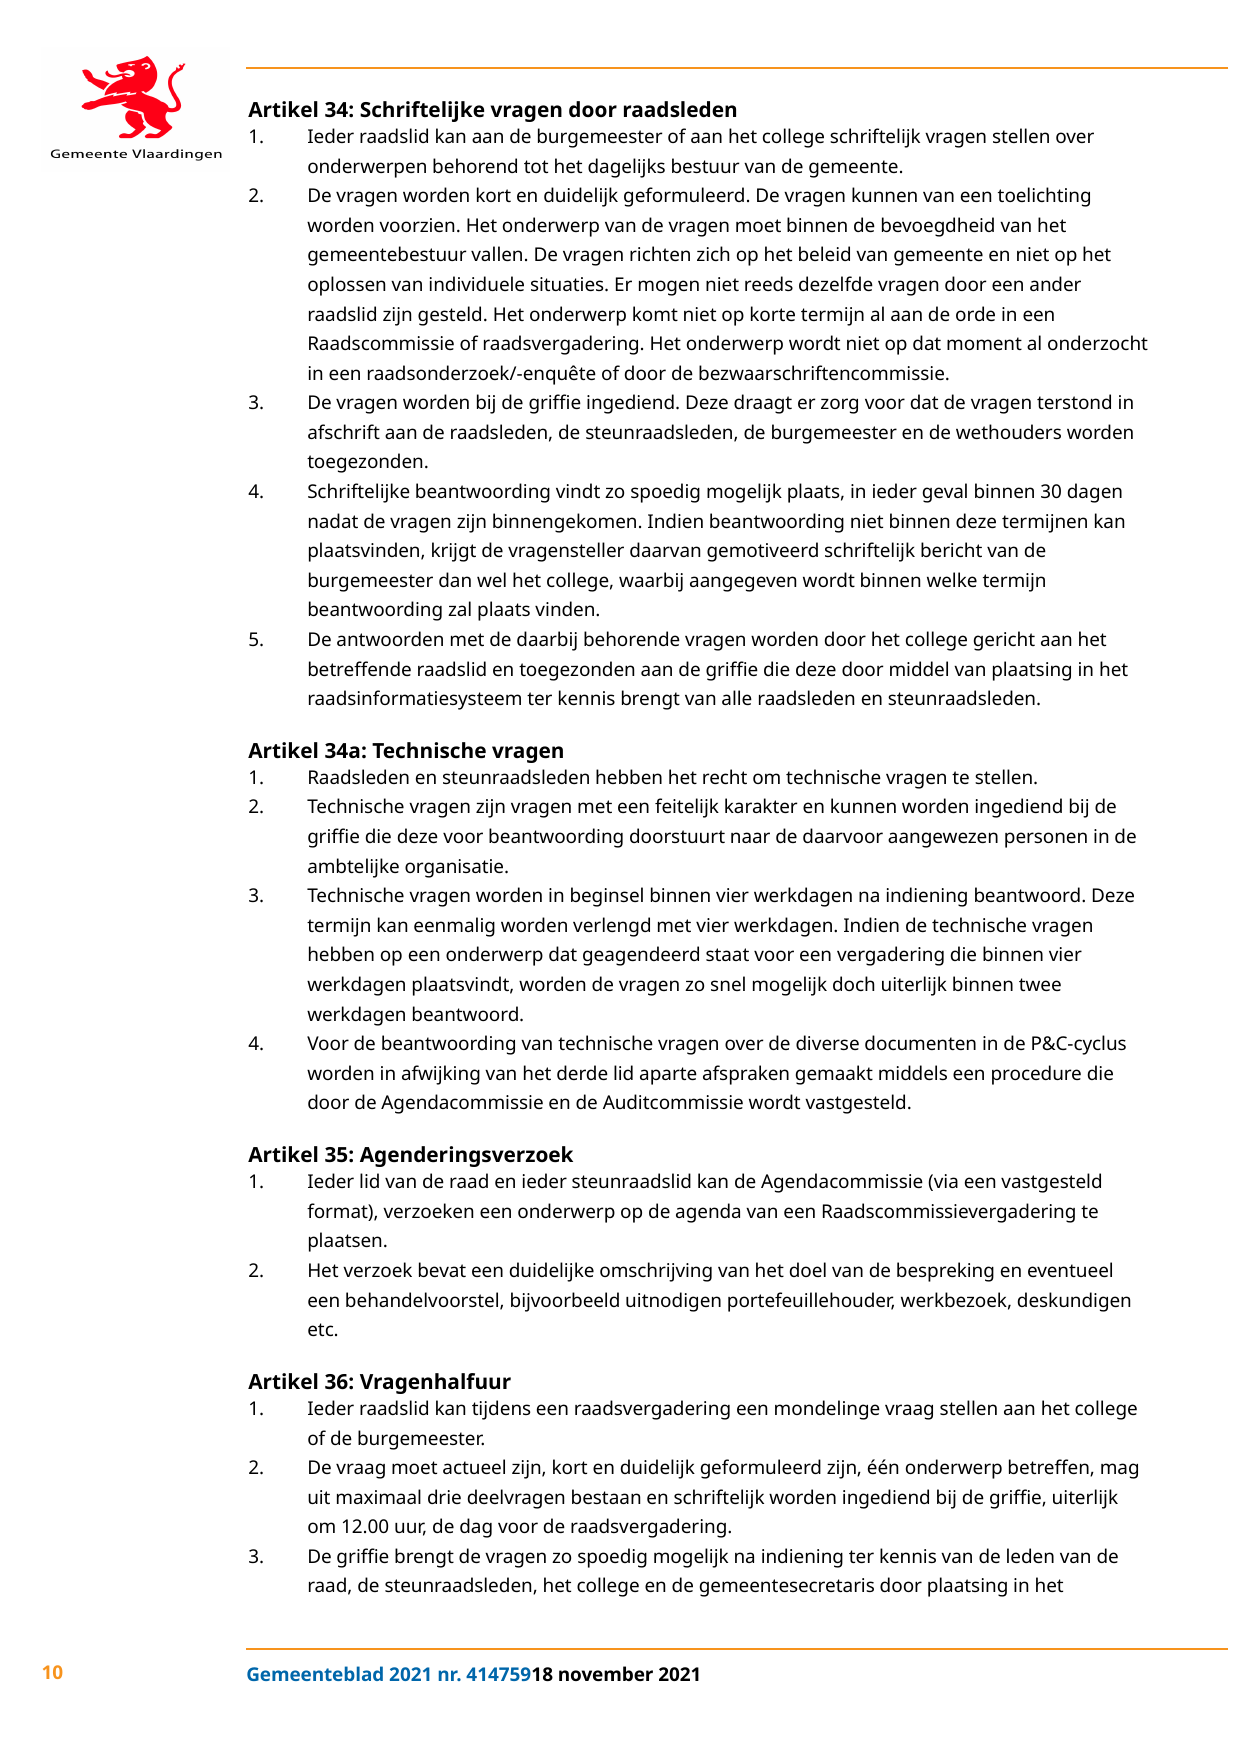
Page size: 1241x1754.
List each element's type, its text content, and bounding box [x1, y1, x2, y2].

list Voor de beantwoording van technische vragen over de diverse documenten in de P&C-cyclus worden in afwijking van het derde lid aparte afspraken gemaakt middels een procedure die door de Agendacommissie en de Auditcommissie wordt vastgesteld. [248, 1030, 1152, 1115]
list De vragen worden kort en duidelijk geformuleerd. De vragen kunnen van een toelichting worden voorzien. Het onderwerp van de vragen moet binnen de bevoegdheid van het gemeentebestuur vallen. De vragen richten zich op het beleid van gemeente en niet op het oplossen van individuele situaties. Er mogen niet reeds dezelfde vragen door een ander raadslid zĳn gesteld. Het onderwerp komt niet op korte termĳn al aan de orde in een Raadscommissie of raadsvergadering. Het onderwerp wordt niet op dat moment al onderzocht in een raadsonderzoek/-enquête of door de bezwaarschriftencommissie. [248, 182, 1152, 386]
list De antwoorden met de daarbij behorende vragen worden door het college gericht aan het betreffende raadslid en toegezonden aan de griffie die deze door middel van plaatsing in het raadsinformatiesysteem ter kennis brengt van alle raadsleden en steunraadsleden. [248, 626, 1152, 711]
list De vragen worden bij de griffie ingediend. Deze draagt er zorg voor dat de vragen terstond in afschrift aan de raadsleden, de steunraadsleden, de burgemeester en de wethouders worden toegezonden. [248, 389, 1152, 474]
list Ieder lid van de raad en ieder steunraadslid kan de Agendacommissie (via een vastgesteld format), verzoeken een onderwerp op de agenda van een Raadscommissievergadering te plaatsen. [248, 1168, 1152, 1253]
list Het verzoek bevat een duidelijke omschrijving van het doel van de bespreking en eventueel een behandelvoorstel, bijvoorbeeld uitnodigen portefeuillehouder, werkbezoek, deskundigen etc. [248, 1257, 1152, 1342]
list Ieder raadslid kan aan de burgemeester of aan het college schriftelijk vragen stellen over onderwerpen behorend tot het dagelijks bestuur van de gemeente. [248, 123, 1152, 178]
list Schriftelijke beantwoording vindt zo spoedig mogelijk plaats, in ieder geval binnen 30 dagen nadat de vragen zijn binnengekomen. Indien beantwoording niet binnen deze termijnen kan plaatsvinden, krijgt de vragensteller daarvan gemotiveerd schriftelijk bericht van de burgemeester dan wel het college, waarbij aangegeven wordt binnen welke termijn beantwoording zal plaats vinden. [248, 478, 1152, 622]
list Technische vragen zijn vragen met een feitelijk karakter en kunnen worden ingediend bij de griffie die deze voor beantwoording doorstuurt naar de daarvoor aangewezen personen in de ambtelijke organisatie. [248, 794, 1152, 879]
text Artikel 34: Schriftelijke vragen door raadsleden [248, 95, 1152, 123]
list De vraag moet actueel zijn, kort en duidelijk geformuleerd zijn, één onderwerp betreffen, mag uit maximaal drie deelvragen bestaan en schriftelijk worden ingediend bij de griffie, uiterlijk om 12.00 uur, de dag voor de raadsvergadering. [248, 1454, 1152, 1539]
list Raadsleden en steunraadsleden hebben het recht om technische vragen te stellen. [248, 764, 1152, 790]
text Artikel 36: Vragenhalfuur [248, 1367, 1152, 1395]
list Ieder raadslid kan tijdens een raadsvergadering een mondelinge vraag stellen aan het college of de burgemeester. [248, 1395, 1152, 1451]
list De griffie brengt de vragen zo spoedig mogelijk na indiening ter kennis van de leden van de raad, de steunraadsleden, het college en de gemeentesecretaris door plaatsing in het [248, 1543, 1152, 1598]
text Artikel 34a: Technische vragen [248, 736, 1152, 764]
list Technische vragen worden in beginsel binnen vier werkdagen na indiening beantwoord. Deze termijn kan eenmalig worden verlengd met vier werkdagen. Indien de technische vragen hebben op een onderwerp dat geagendeerd staat voor een vergadering die binnen vier werkdagen plaatsvindt, worden de vragen zo snel mogelijk doch uiterlijk binnen twee werkdagen beantwoord. [248, 882, 1152, 1027]
text Artikel 35: Agenderingsverzoek [248, 1140, 1152, 1168]
picture [41, 47, 231, 172]
